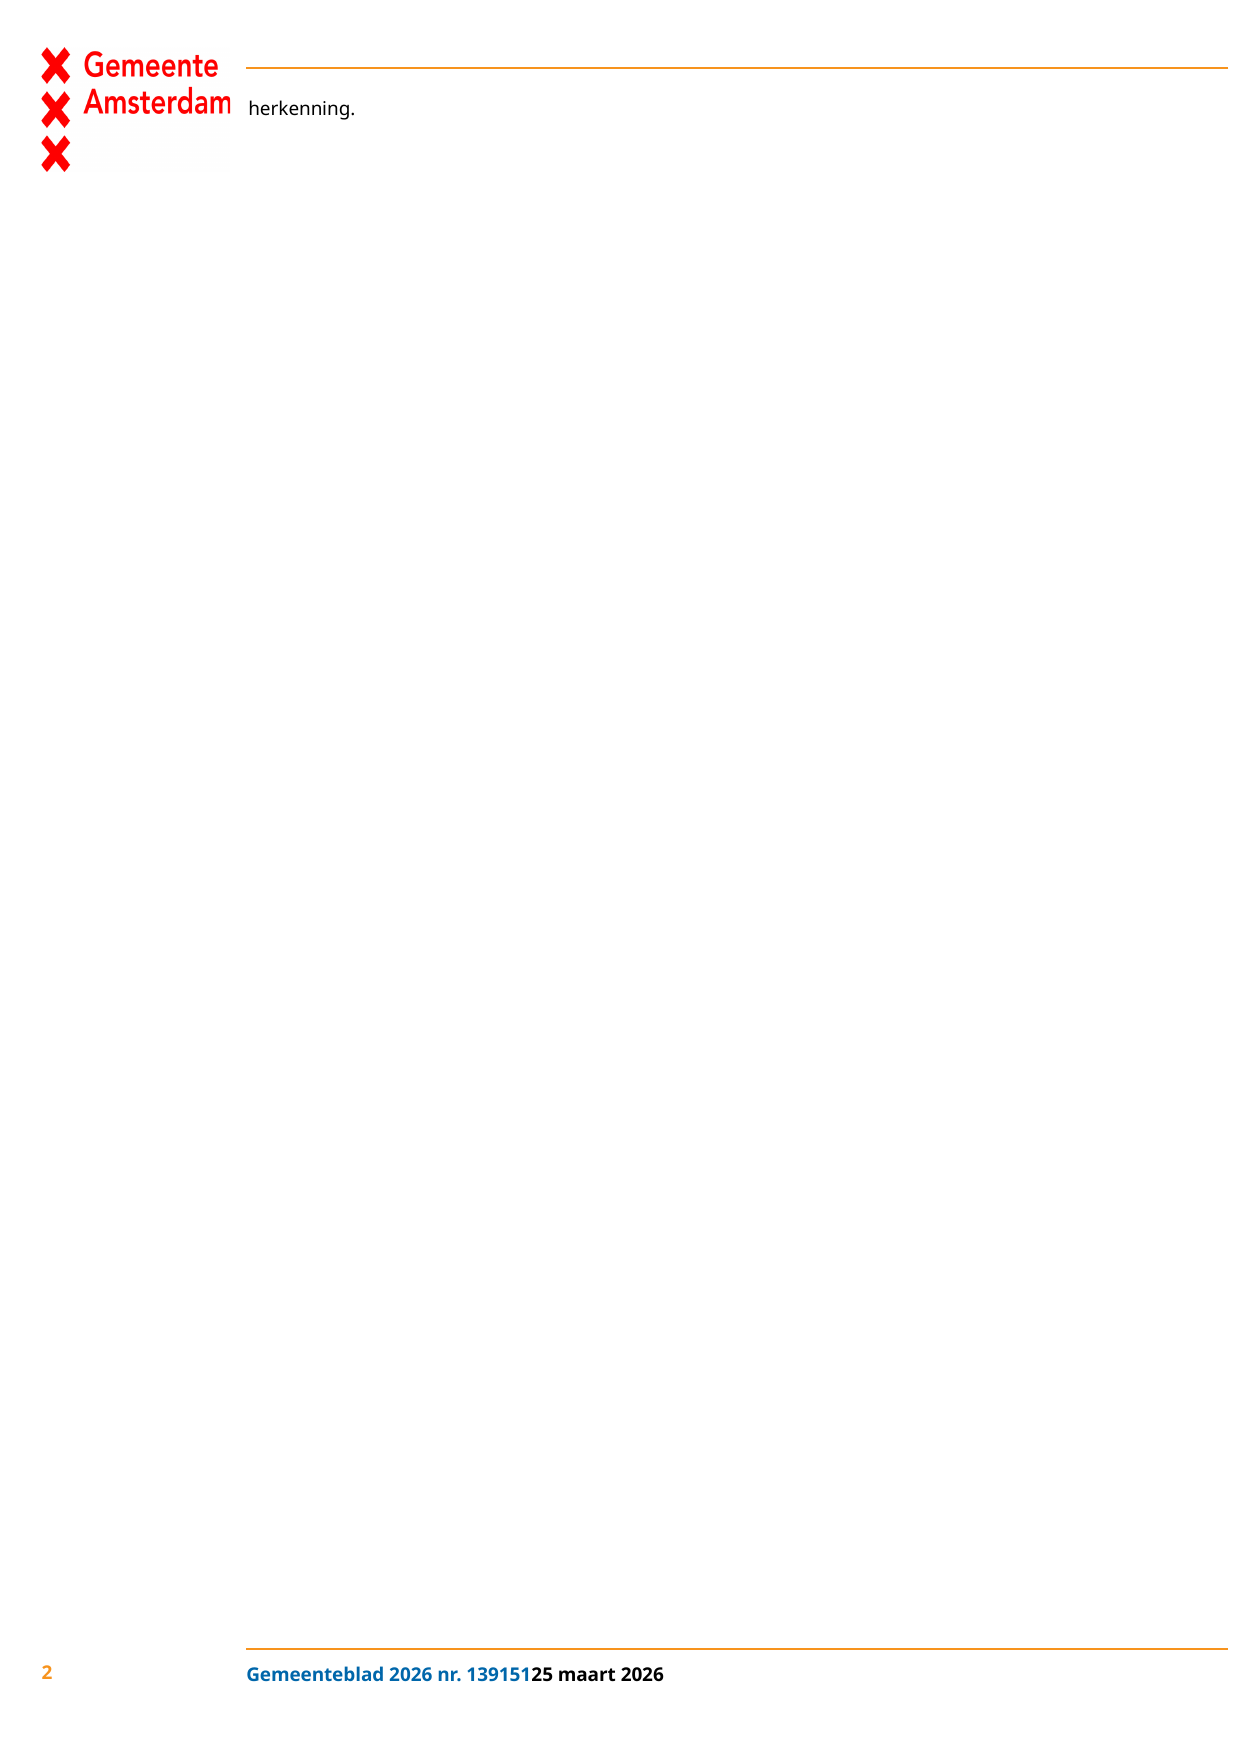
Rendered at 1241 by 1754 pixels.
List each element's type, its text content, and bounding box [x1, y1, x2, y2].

picture [41, 47, 231, 172]
text herkenning. [248, 95, 1152, 121]
